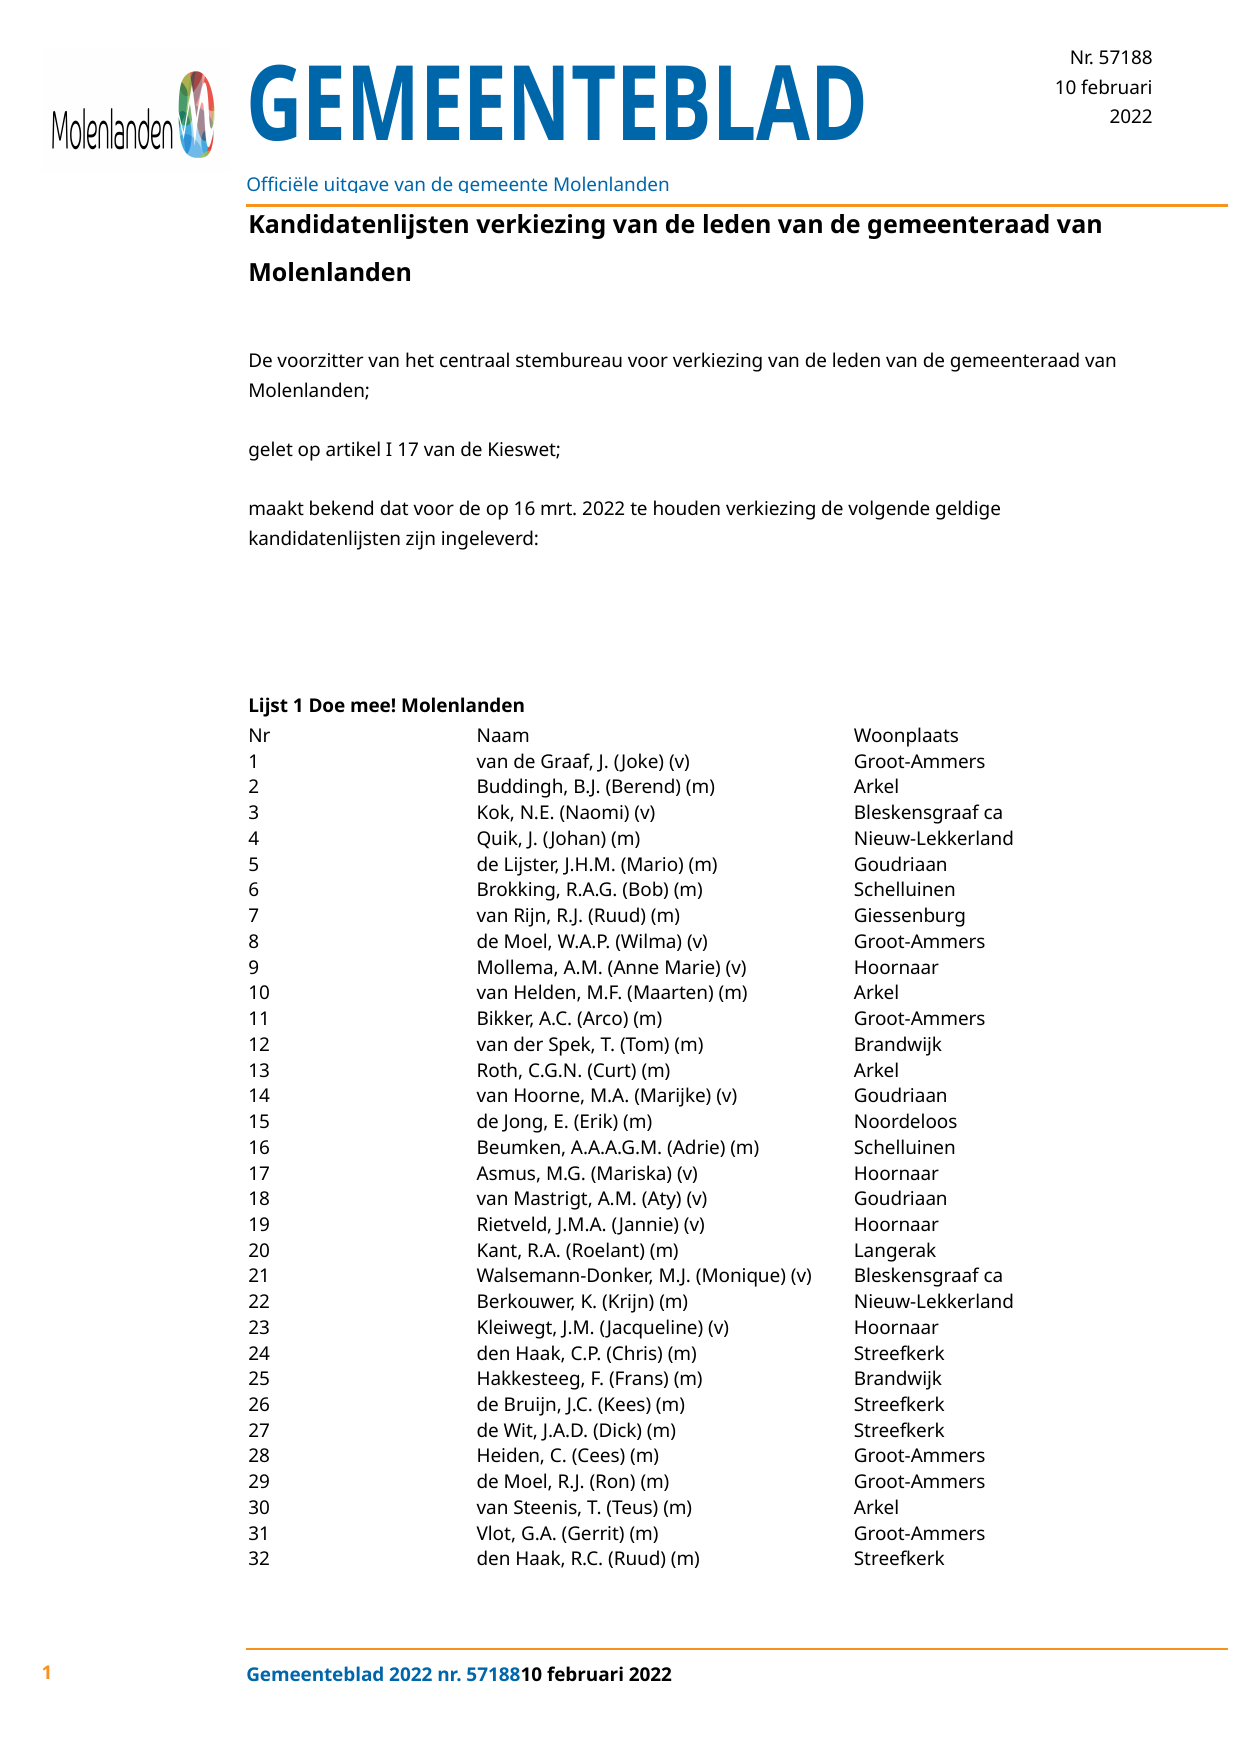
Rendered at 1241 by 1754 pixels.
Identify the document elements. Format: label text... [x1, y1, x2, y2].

table_cell 7 [248, 903, 476, 928]
table_cell Goudriaan [854, 851, 1152, 877]
table_cell van Helden, M.F. (Maarten) (m) [476, 980, 854, 1005]
table_cell Langerak [854, 1237, 1152, 1263]
table_cell Quik, J. (Johan) (m) [476, 825, 854, 851]
table_cell Nieuw-Lekkerland [854, 1288, 1152, 1314]
table_cell 12 [248, 1031, 476, 1057]
table_cell Arkel [854, 1057, 1152, 1082]
table_cell Arkel [854, 980, 1152, 1005]
table_cell 26 [248, 1391, 476, 1417]
table_cell de Wit, J.A.D. (Dick) (m) [476, 1417, 854, 1443]
table_cell van Rijn, R.J. (Ruud) (m) [476, 903, 854, 928]
table_cell van Steenis, T. (Teus) (m) [476, 1494, 854, 1520]
table_cell 23 [248, 1314, 476, 1340]
table_cell Beumken, A.A.A.G.M. (Adrie) (m) [476, 1134, 854, 1160]
table_cell 10 [248, 980, 476, 1005]
table_cell Brandwijk [854, 1366, 1152, 1391]
table_cell Schelluinen [854, 1134, 1152, 1160]
table_cell Goudriaan [854, 1185, 1152, 1211]
table_header Woonplaats [854, 722, 1152, 748]
table_cell Hakkesteeg, F. (Frans) (m) [476, 1366, 854, 1391]
table_cell 32 [248, 1546, 476, 1571]
table_cell 1 [248, 748, 476, 774]
table_cell de Bruijn, J.C. (Kees) (m) [476, 1391, 854, 1417]
table_cell 21 [248, 1263, 476, 1288]
table_cell Heiden, C. (Cees) (m) [476, 1443, 854, 1468]
table_cell 20 [248, 1237, 476, 1263]
table_cell 3 [248, 800, 476, 825]
table_cell Kant, R.A. (Roelant) (m) [476, 1237, 854, 1263]
table_cell 29 [248, 1469, 476, 1494]
table_cell 15 [248, 1108, 476, 1134]
table_cell 31 [248, 1520, 476, 1546]
table_cell Berkouwer, K. (Krijn) (m) [476, 1288, 854, 1314]
table_cell den Haak, R.C. (Ruud) (m) [476, 1546, 854, 1571]
table_cell Walsemann-Donker, M.J. (Monique) (v) [476, 1263, 854, 1288]
table_cell van de Graaf, J. (Joke) (v) [476, 748, 854, 774]
table_header Nr [248, 722, 476, 748]
table_cell Kleiwegt, J.M. (Jacqueline) (v) [476, 1314, 854, 1340]
table_cell van der Spek, T. (Tom) (m) [476, 1031, 854, 1057]
text maakt bekend dat voor de op 16 mrt. 2022 te houden verkiezing de volgende geldige kandidatenlijsten zijn ingeleverd: [248, 495, 1152, 551]
table_cell den Haak, C.P. (Chris) (m) [476, 1340, 854, 1366]
table_cell 2 [248, 774, 476, 799]
table_cell Groot-Ammers [854, 1443, 1152, 1468]
table_cell Nieuw-Lekkerland [854, 825, 1152, 851]
table_cell van Mastrigt, A.M. (Aty) (v) [476, 1185, 854, 1211]
table_cell Hoornaar [854, 1211, 1152, 1237]
table_cell 13 [248, 1057, 476, 1082]
table_cell Arkel [854, 1494, 1152, 1520]
table_cell Buddingh, B.J. (Berend) (m) [476, 774, 854, 799]
table_cell Giessenburg [854, 903, 1152, 928]
table_cell de Moel, R.J. (Ron) (m) [476, 1469, 854, 1494]
table_cell Groot-Ammers [854, 1469, 1152, 1494]
table_cell 8 [248, 928, 476, 954]
table_cell 17 [248, 1160, 476, 1185]
text Lijst 1 Doe mee! Molenlanden [248, 693, 1152, 718]
table_cell 16 [248, 1134, 476, 1160]
table_cell 24 [248, 1340, 476, 1366]
table_cell Goudriaan [854, 1083, 1152, 1108]
table_cell Schelluinen [854, 877, 1152, 902]
table_cell Arkel [854, 774, 1152, 799]
table_cell Noordeloos [854, 1108, 1152, 1134]
table_cell de Moel, W.A.P. (Wilma) (v) [476, 928, 854, 954]
table_cell Streefkerk [854, 1391, 1152, 1417]
text Kandidatenlijsten verkiezing van de leden van de gemeenteraad van Molenlanden [248, 207, 1152, 288]
table_cell Brandwijk [854, 1031, 1152, 1057]
table_cell Brokking, R.A.G. (Bob) (m) [476, 877, 854, 902]
table_cell 4 [248, 825, 476, 851]
table_cell Bleskensgraaf ca [854, 800, 1152, 825]
table_cell Groot-Ammers [854, 1005, 1152, 1031]
table_header Naam [476, 722, 854, 748]
table_cell 5 [248, 851, 476, 877]
table_cell de Jong, E. (Erik) (m) [476, 1108, 854, 1134]
table_cell Bleskensgraaf ca [854, 1263, 1152, 1288]
table_cell Groot-Ammers [854, 928, 1152, 954]
text gelet op artikel I 17 van de Kieswet; [248, 436, 1152, 462]
table_cell Hoornaar [854, 954, 1152, 979]
table_cell 25 [248, 1366, 476, 1391]
table_cell Streefkerk [854, 1546, 1152, 1571]
table_cell Streefkerk [854, 1340, 1152, 1366]
table_cell 9 [248, 954, 476, 979]
table_cell de Lijster, J.H.M. (Mario) (m) [476, 851, 854, 877]
table_cell Groot-Ammers [854, 1520, 1152, 1546]
table_cell 11 [248, 1005, 476, 1031]
table_cell Bikker, A.C. (Arco) (m) [476, 1005, 854, 1031]
table_cell Hoornaar [854, 1314, 1152, 1340]
table_cell van Hoorne, M.A. (Marijke) (v) [476, 1083, 854, 1108]
table_cell 18 [248, 1185, 476, 1211]
table_cell 14 [248, 1083, 476, 1108]
table_cell Kok, N.E. (Naomi) (v) [476, 800, 854, 825]
table_cell 19 [248, 1211, 476, 1237]
table_cell 28 [248, 1443, 476, 1468]
table_cell Rietveld, J.M.A. (Jannie) (v) [476, 1211, 854, 1237]
table_cell Groot-Ammers [854, 748, 1152, 774]
table_cell Vlot, G.A. (Gerrit) (m) [476, 1520, 854, 1546]
table_cell 30 [248, 1494, 476, 1520]
picture [41, 47, 231, 172]
table_cell Hoornaar [854, 1160, 1152, 1185]
table_cell 22 [248, 1288, 476, 1314]
table_cell 6 [248, 877, 476, 902]
table_cell Roth, C.G.N. (Curt) (m) [476, 1057, 854, 1082]
table_cell 27 [248, 1417, 476, 1443]
table_cell Mollema, A.M. (Anne Marie) (v) [476, 954, 854, 979]
table_cell Asmus, M.G. (Mariska) (v) [476, 1160, 854, 1185]
text De voorzitter van het centraal stembureau voor verkiezing van de leden van de gemeenteraad van Molenlanden; [248, 347, 1152, 403]
table_cell Streefkerk [854, 1417, 1152, 1443]
